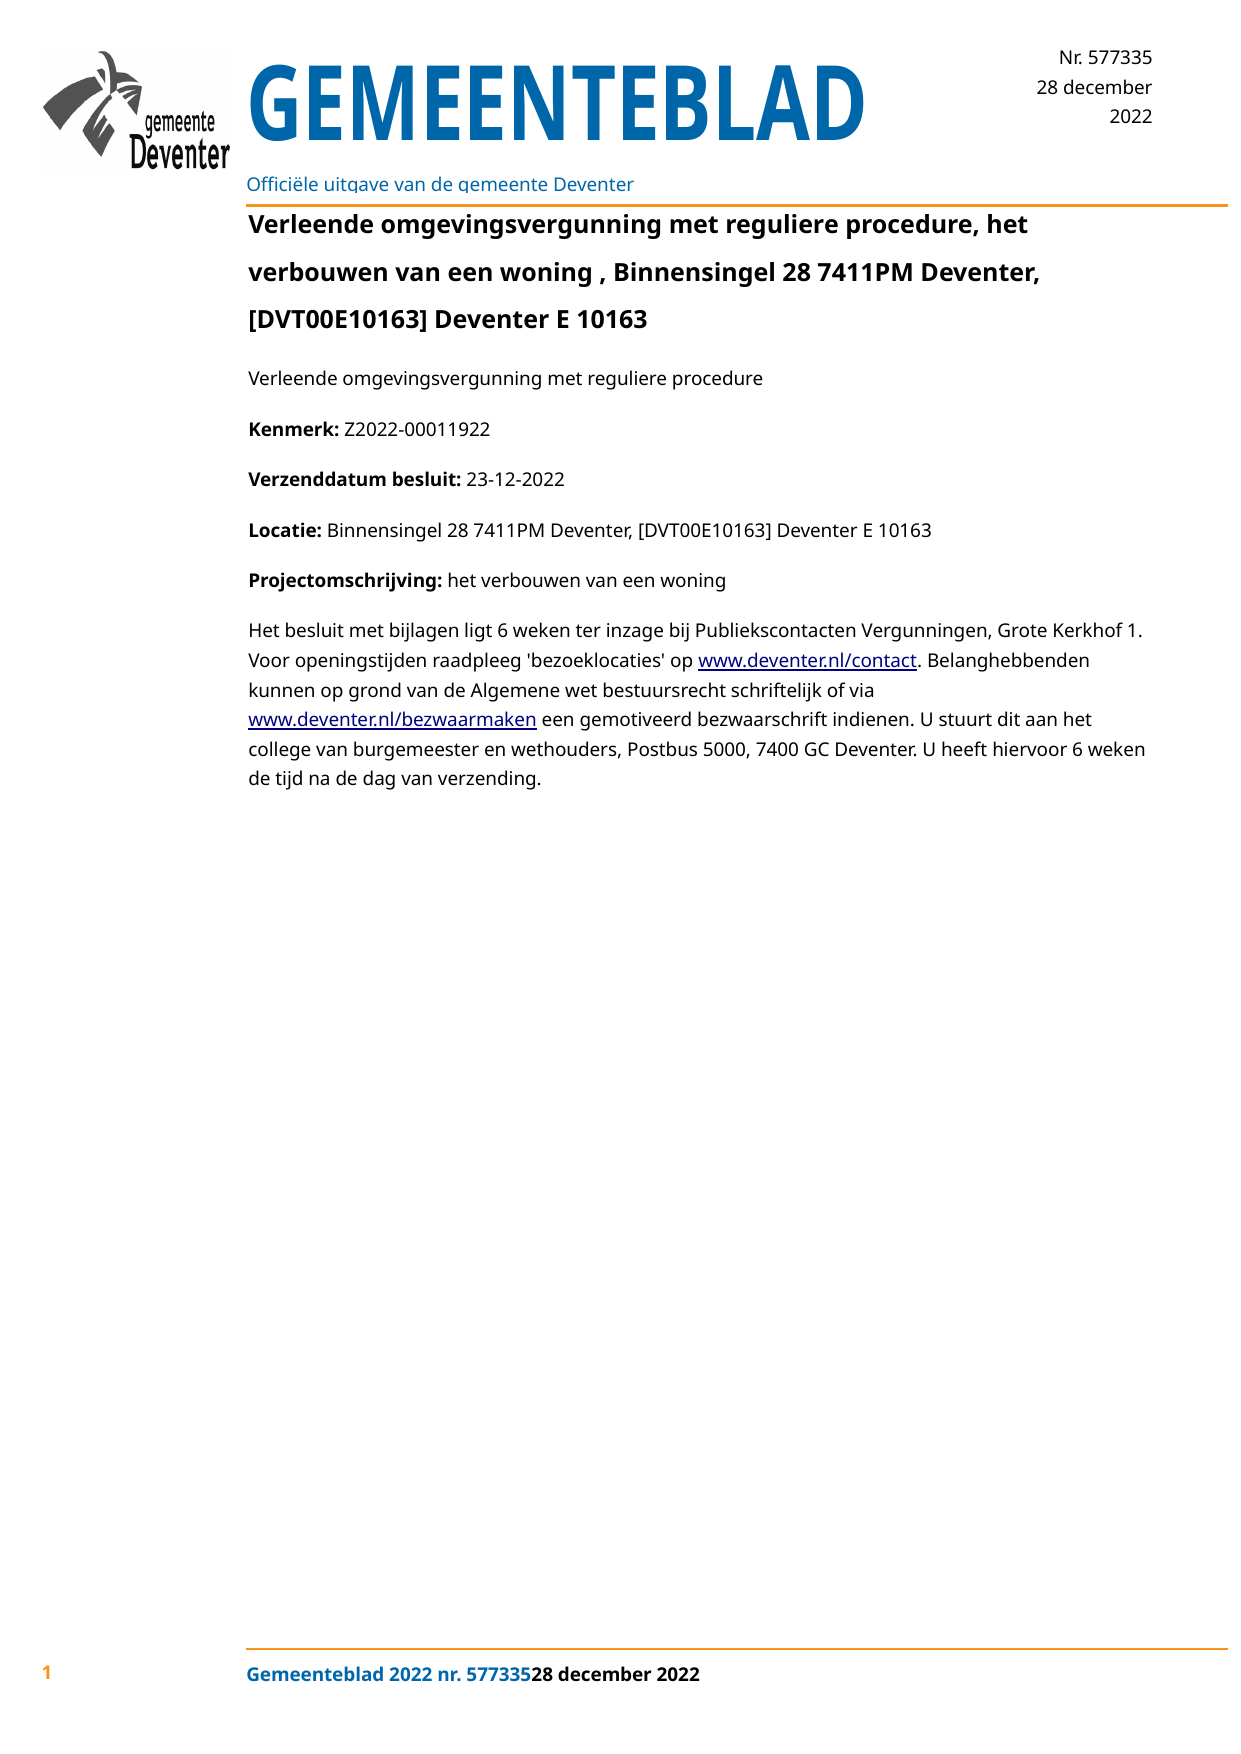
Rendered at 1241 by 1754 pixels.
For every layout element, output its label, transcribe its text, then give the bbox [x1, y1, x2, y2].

text Kenmerk: Z2022-00011922 [248, 416, 1152, 442]
text Projectomschrijving: het verbouwen van een woning [248, 567, 1152, 593]
text Locatie: Binnensingel 28 7411PM Deventer, [DVT00E10163] Deventer E 10163 [248, 517, 1152, 542]
text Verleende omgevingsvergunning met reguliere procedure, het verbouwen van een woning , Binnensingel 28 7411PM Deventer, [DVT00E10163] Deventer E 10163 [248, 207, 1152, 336]
text Verleende omgevingsvergunning met reguliere procedure [248, 366, 1152, 391]
text Het besluit met bijlagen ligt 6 weken ter inzage bij Publiekscontacten Vergunningen, Grote Kerkhof 1. Voor openingstijden raadpleeg 'bezoeklocaties' op www.deventer.nl/contact. Belanghebbenden kunnen op grond van de Algemene wet bestuursrecht schriftelijk of via www.deventer.nl/bezwaarmaken een gemotiveerd bezwaarschrift indienen. U stuurt dit aan het college van burgemeester en wethouders, Postbus 5000, 7400 GC Deventer. U heeft hiervoor 6 weken de tijd na de dag van verzending. [248, 618, 1152, 791]
text Verzenddatum besluit: 23-12-2022 [248, 466, 1152, 492]
picture [41, 47, 231, 172]
